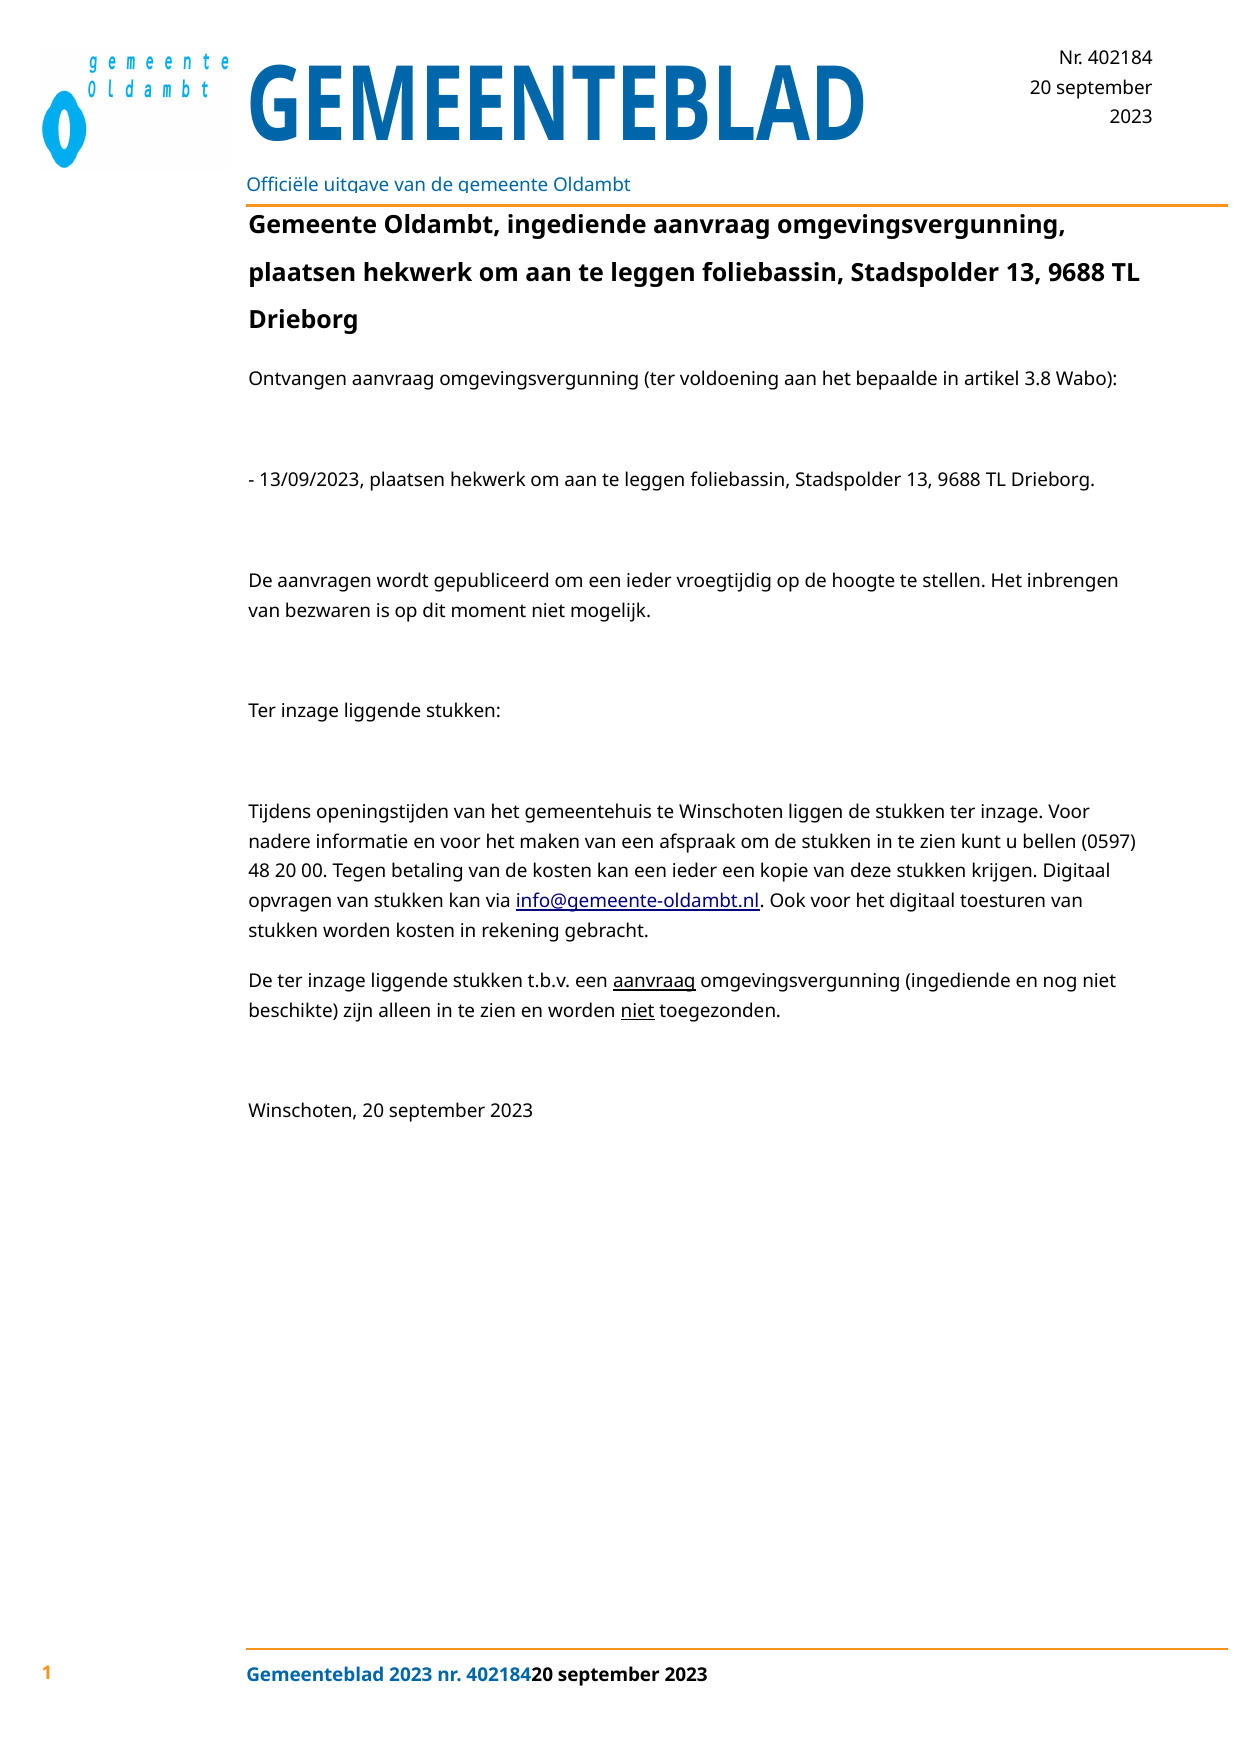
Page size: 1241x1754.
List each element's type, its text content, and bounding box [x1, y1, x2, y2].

text - 13/09/2023, plaatsen hekwerk om aan te leggen foliebassin, Stadspolder 13, 9688 TL Drieborg. [248, 466, 1152, 492]
text Tijdens openingstijden van het gemeentehuis te Winschoten liggen de stukken ter inzage. Voor nadere informatie en voor het maken van een afspraak om de stukken in te zien kunt u bellen (0597) 48 20 00. Tegen betaling van de kosten kan een ieder een kopie van deze stukken krijgen. Digitaal opvragen van stukken kan via info@gemeente-oldambt.nl. Ook voor het digitaal toesturen van stukken worden kosten in rekening gebracht. [248, 798, 1152, 942]
text Gemeente Oldambt, ingediende aanvraag omgevingsvergunning, plaatsen hekwerk om aan te leggen foliebassin, Stadspolder 13, 9688 TL Drieborg [248, 207, 1152, 336]
text Ontvangen aanvraag omgevingsvergunning (ter voldoening aan het bepaalde in artikel 3.8 Wabo): [248, 366, 1152, 391]
text Winschoten, 20 september 2023 [248, 1098, 1152, 1123]
text De ter inzage liggende stukken t.b.v. een aanvraag omgevingsvergunning (ingediende en nog niet beschikte) zijn alleen in te zien en worden niet toegezonden. [248, 967, 1152, 1022]
text Ter inzage liggende stukken: [248, 698, 1152, 723]
text De aanvragen wordt gepubliceerd om een ieder vroegtijdig op de hoogte te stellen. Het inbrengen van bezwaren is op dit moment niet mogelijk. [248, 567, 1152, 622]
picture [41, 47, 231, 172]
